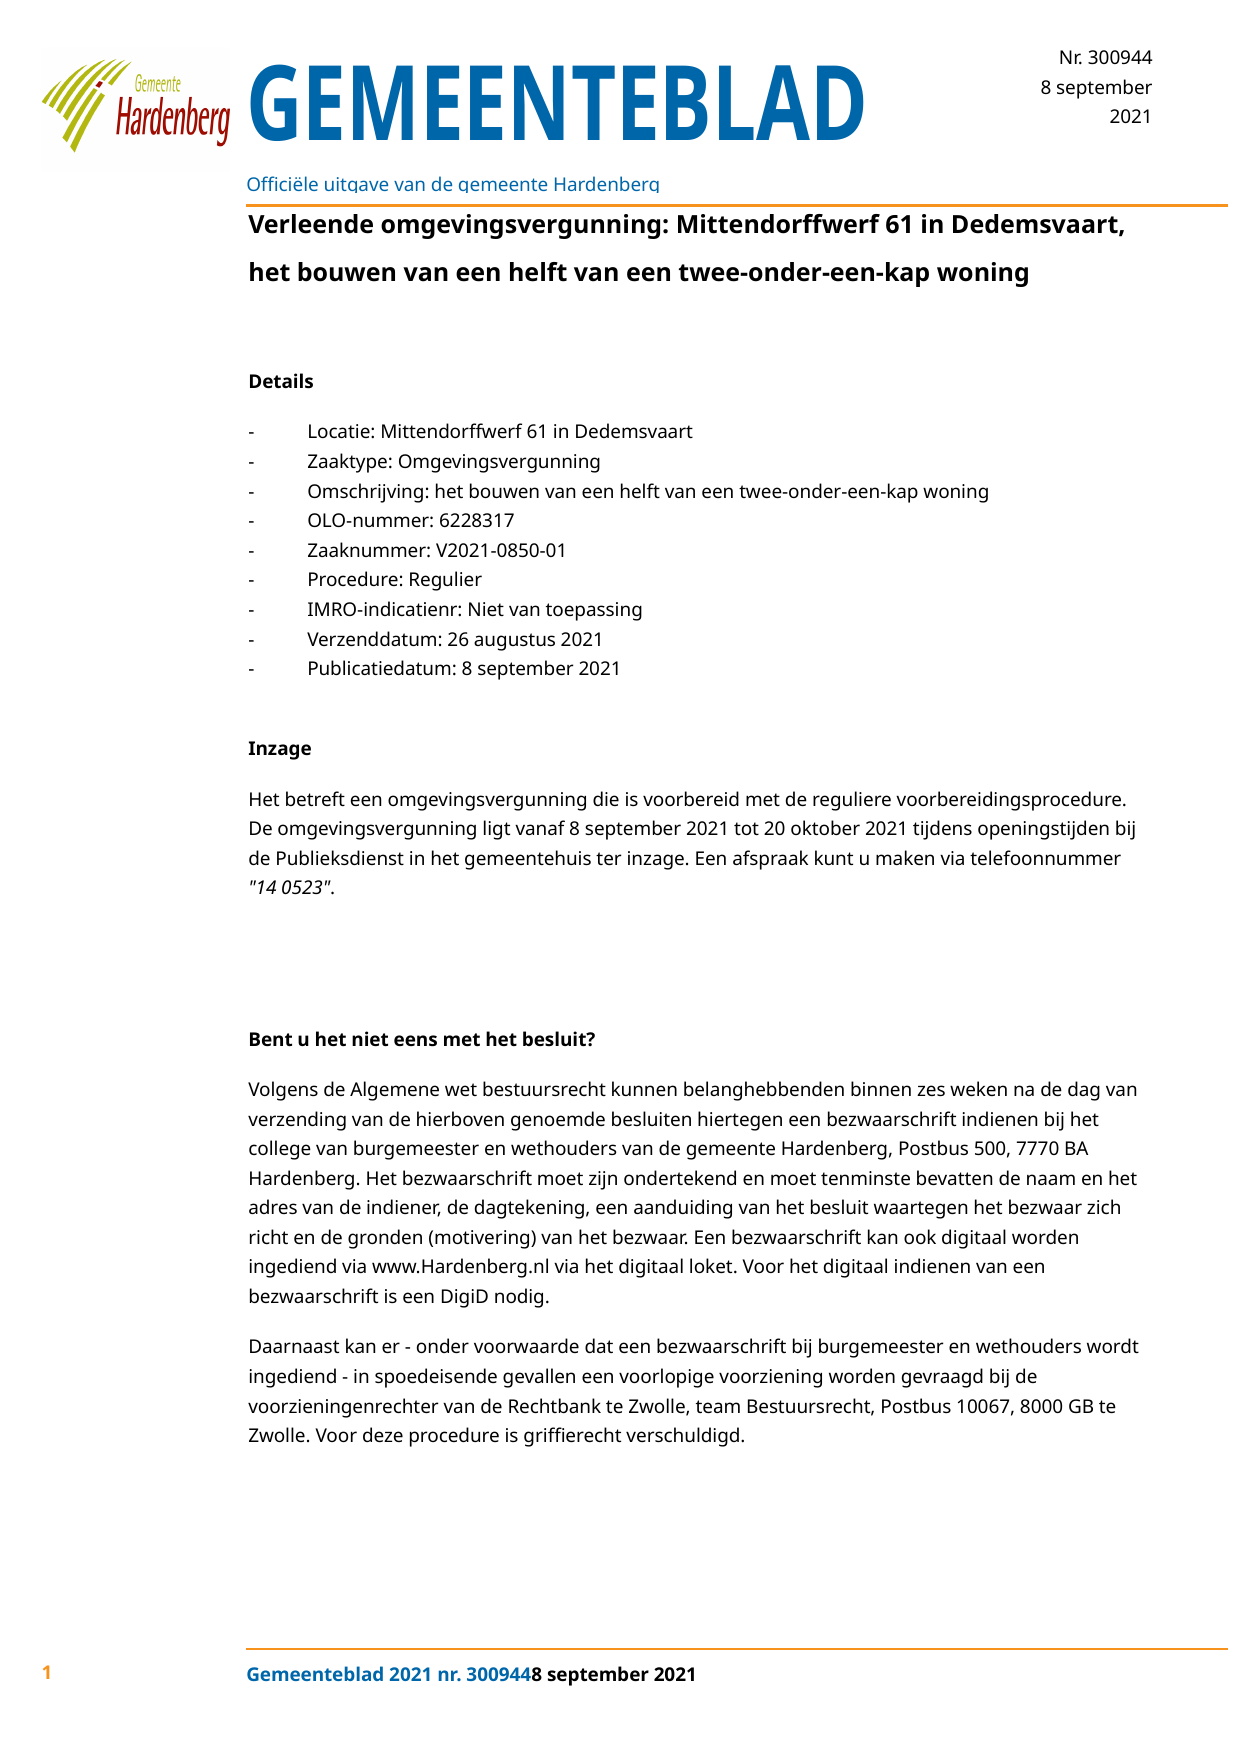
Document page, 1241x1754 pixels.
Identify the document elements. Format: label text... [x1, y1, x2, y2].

text Het betreft een omgevingsvergunning die is voorbereid met de reguliere voorbereidingsprocedure. De omgevingsvergunning ligt vanaf 8 september 2021 tot 20 oktober 2021 tijdens openingstijden bij de Publieksdienst in het gemeentehuis ter inzage. Een afspraak kunt u maken via telefoonnummer "14 0523". [248, 786, 1152, 900]
list Procedure: Regulier [248, 567, 1152, 592]
list OLO-nummer: 6228317 [248, 507, 1152, 533]
list Publicatiedatum: 8 september 2021 [248, 655, 1152, 681]
list Zaaktype: Omgevingsvergunning [248, 448, 1152, 474]
text Bent u het niet eens met het besluit? [248, 1026, 1152, 1052]
list Verzenddatum: 26 augustus 2021 [248, 626, 1152, 652]
picture [41, 47, 231, 172]
text Volgens de Algemene wet bestuursrecht kunnen belanghebbenden binnen zes weken na de dag van verzending van de hierboven genoemde besluiten hiertegen een bezwaarschrift indienen bij het college van burgemeester en wethouders van de gemeente Hardenberg, Postbus 500, 7770 BA Hardenberg. Het bezwaarschrift moet zijn ondertekend en moet tenminste bevatten de naam en het adres van de indiener, de dagtekening, een aanduiding van het besluit waartegen het bezwaar zich richt en de gronden (motivering) van het bezwaar. Een bezwaarschrift kan ook digitaal worden ingediend via www.Hardenberg.nl via het digitaal loket. Voor het digitaal indienen van een bezwaarschrift is een DigiD nodig. [248, 1076, 1152, 1309]
list IMRO-indicatienr: Niet van toepassing [248, 596, 1152, 622]
text Details [248, 368, 1152, 394]
list Omschrijving: het bouwen van een helft van een twee-onder-een-kap woning [248, 478, 1152, 504]
text Verleende omgevingsvergunning: Mittendorffwerf 61 in Dedemsvaart, het bouwen van een helft van een twee-onder-een-kap woning [248, 207, 1152, 288]
text Daarnaast kan er - onder voorwaarde dat een bezwaarschrift bij burgemeester en wethouders wordt ingediend - in spoedeisende gevallen een voorlopige voorziening worden gevraagd bij de voorzieningenrechter van de Rechtbank te Zwolle, team Bestuursrecht, Postbus 10067, 8000 GB te Zwolle. Voor deze procedure is griffierecht verschuldigd. [248, 1334, 1152, 1448]
text Inzage [248, 735, 1152, 761]
list Locatie: Mittendorffwerf 61 in Dedemsvaart [248, 419, 1152, 444]
list Zaaknummer: V2021-0850-01 [248, 537, 1152, 563]
